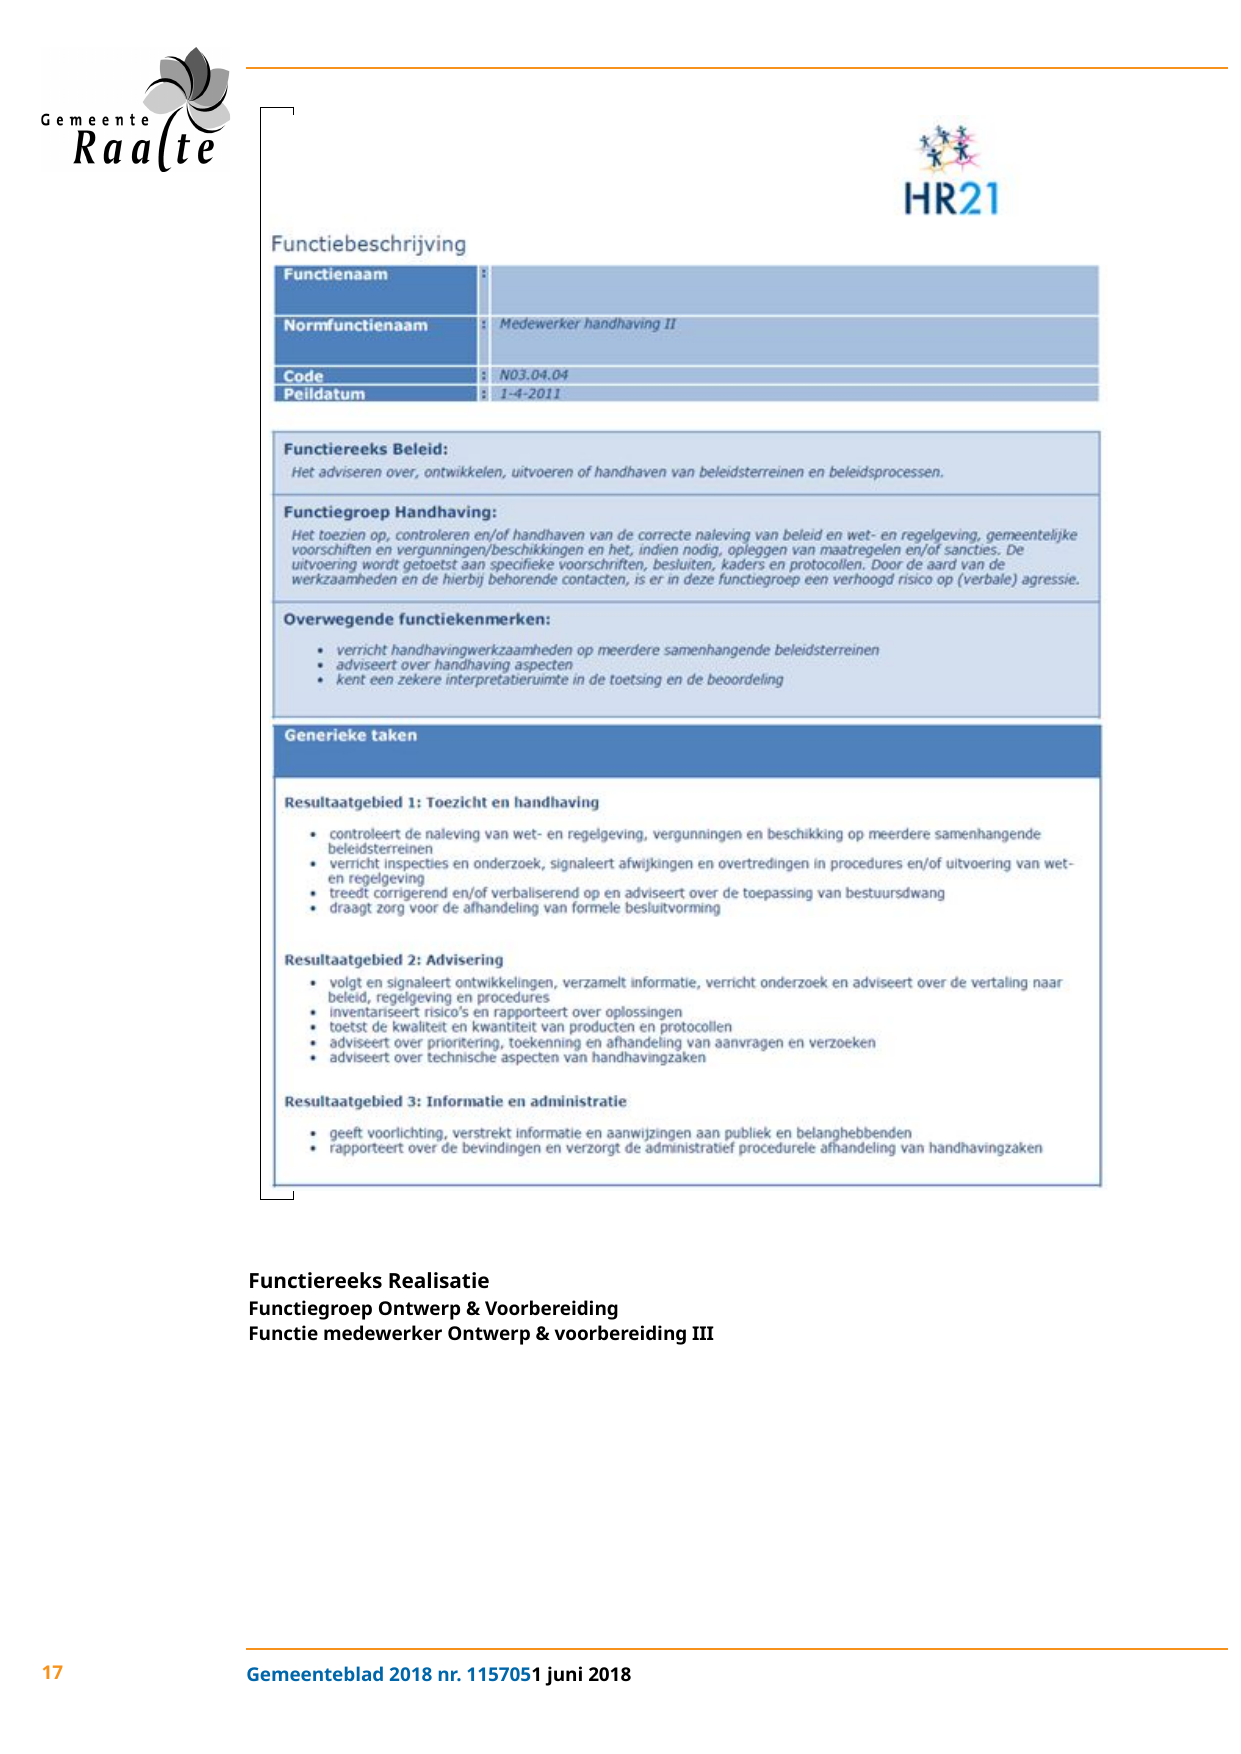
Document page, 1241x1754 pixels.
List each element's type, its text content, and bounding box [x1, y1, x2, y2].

text Functiegroep Ontwerp & Voorbereiding [248, 1295, 1152, 1321]
text Functiereeks Realisatie [248, 1266, 1152, 1295]
picture [41, 47, 231, 172]
picture [268, 115, 1108, 1191]
text Functie medewerker Ontwerp & voorbereiding III [248, 1321, 1152, 1346]
